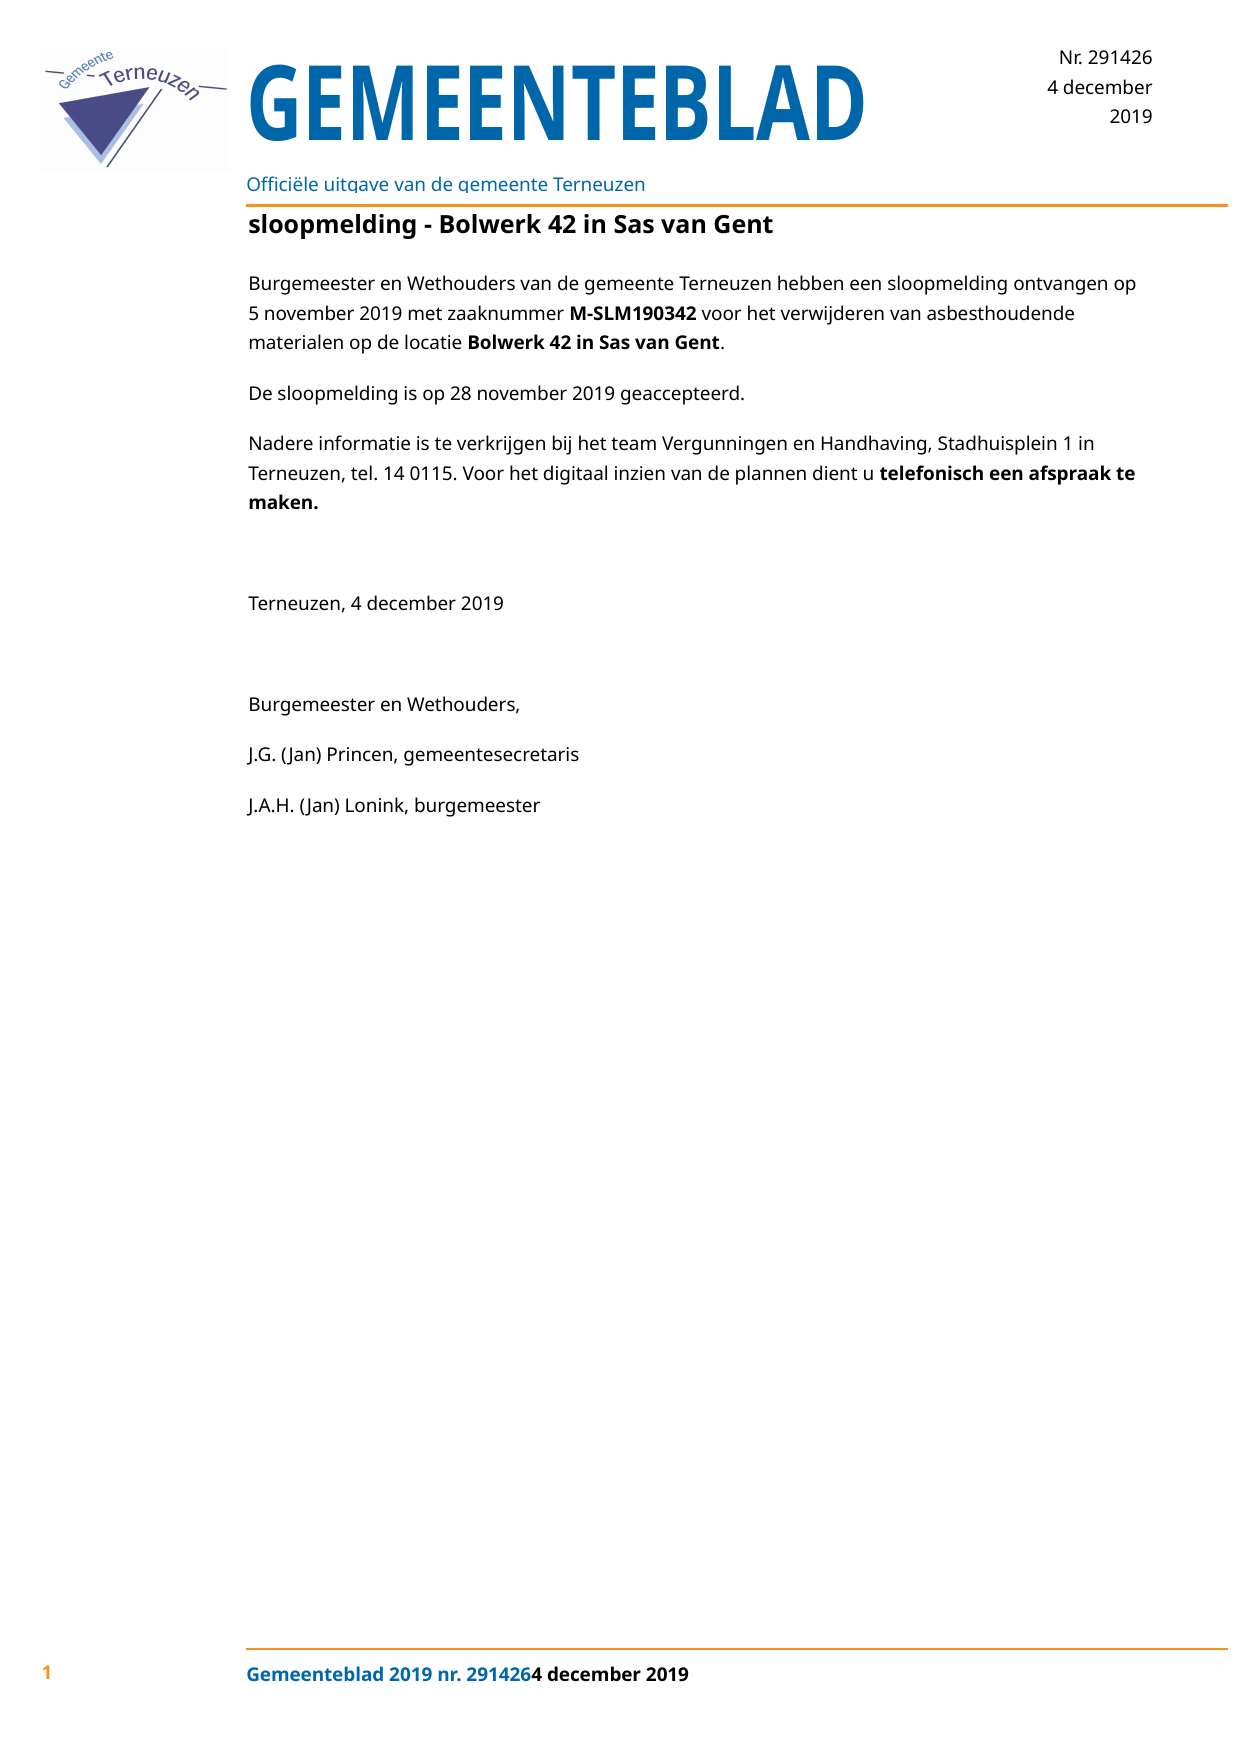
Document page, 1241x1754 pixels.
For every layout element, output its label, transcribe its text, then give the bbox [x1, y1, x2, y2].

text Burgemeester en Wethouders van de gemeente Terneuzen hebben een sloopmelding ontvangen op 5 november 2019 met zaaknummer M-SLM190342 voor het verwijderen van asbesthoudende materialen op de locatie Bolwerk 42 in Sas van Gent. [248, 270, 1152, 355]
text sloopmelding - Bolwerk 42 in Sas van Gent [248, 207, 1152, 241]
text J.G. (Jan) Princen, gemeentesecretaris [248, 742, 1152, 767]
picture [41, 47, 231, 172]
text Nadere informatie is te verkrijgen bij het team Vergunningen en Handhaving, Stadhuisplein 1 in Terneuzen, tel. 14 0115. Voor het digitaal inzien van de plannen dient u telefonisch een afspraak te maken. [248, 430, 1152, 515]
text Terneuzen, 4 december 2019 [248, 590, 1152, 616]
text Burgemeester en Wethouders, [248, 691, 1152, 717]
text De sloopmelding is op 28 november 2019 geaccepteerd. [248, 380, 1152, 406]
text J.A.H. (Jan) Lonink, burgemeester [248, 792, 1152, 818]
